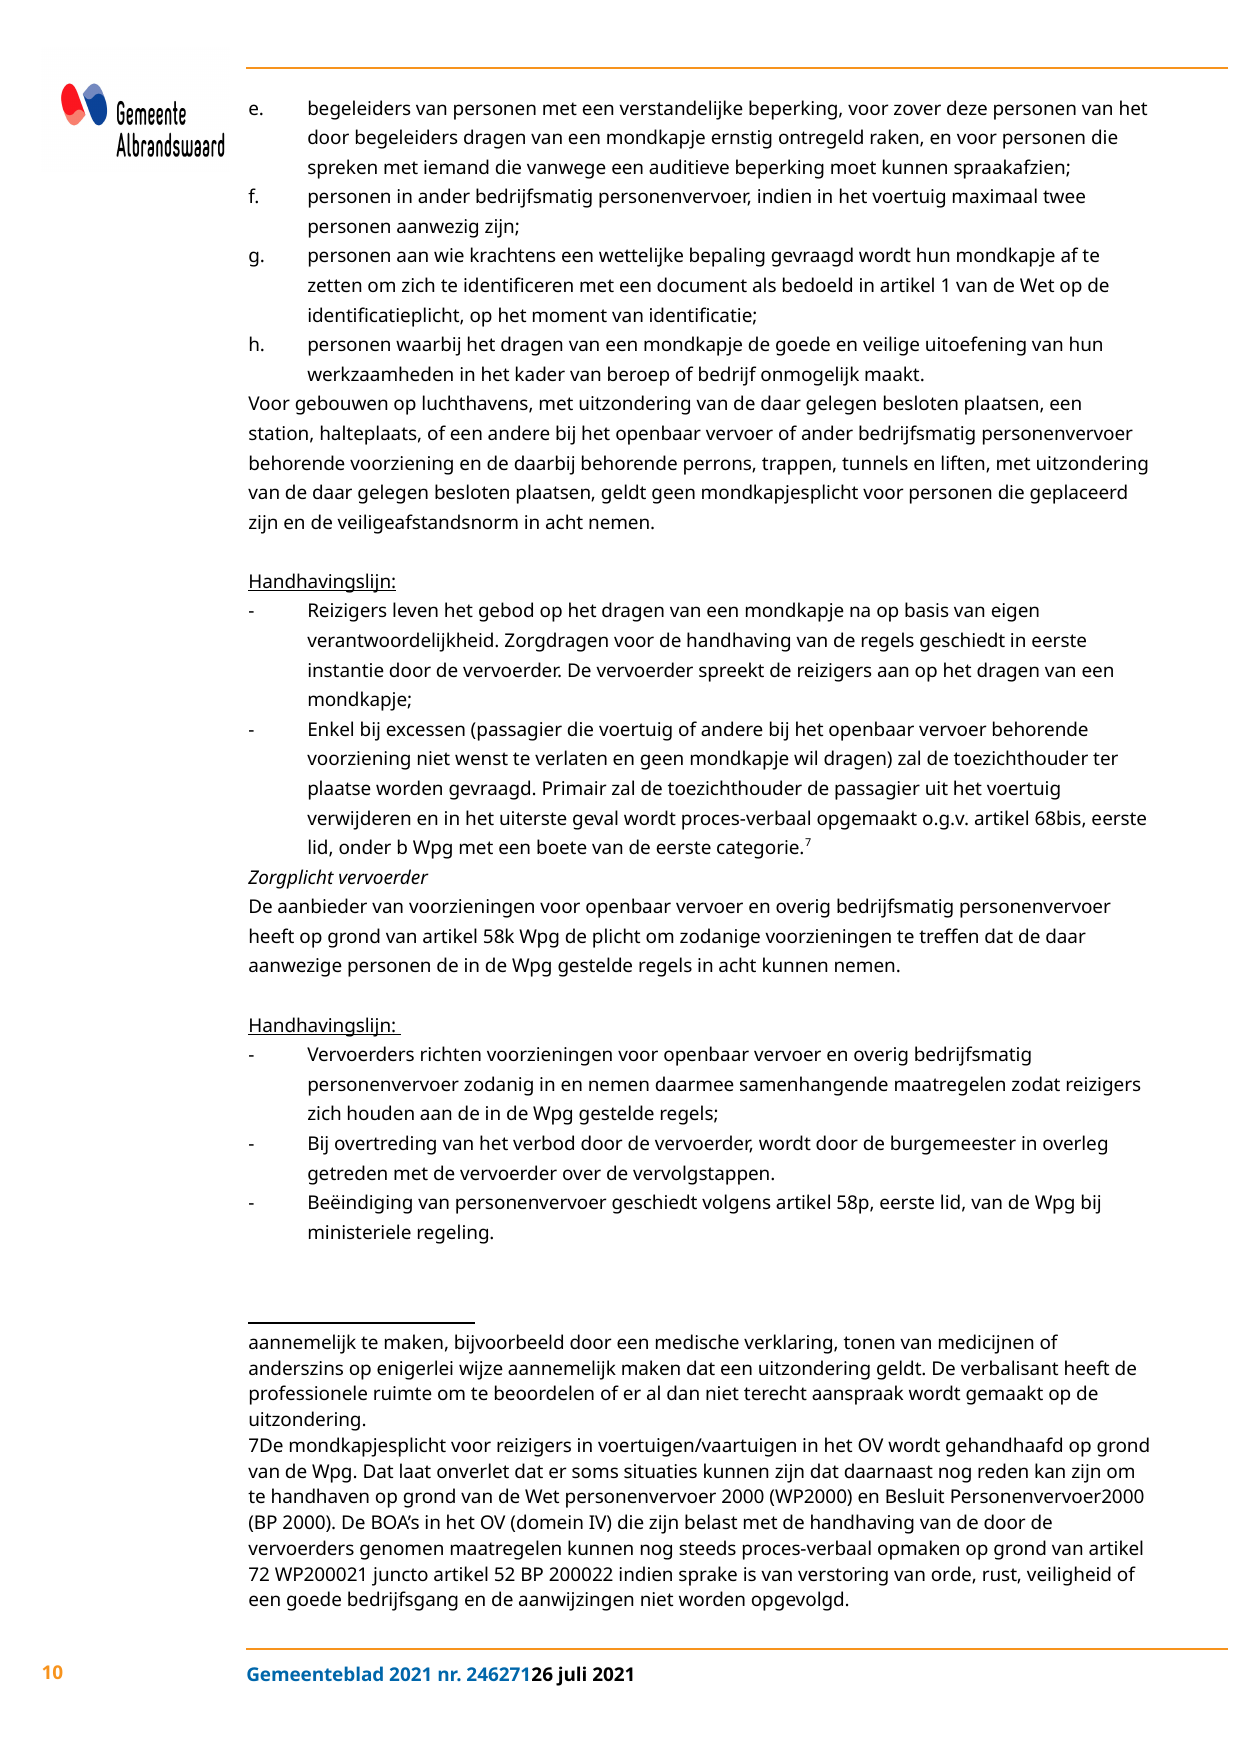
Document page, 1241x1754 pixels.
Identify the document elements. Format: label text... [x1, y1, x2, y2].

list Vervoerders richten voorzieningen voor openbaar vervoer en overig bedrijfsmatig personenvervoer zodanig in en nemen daarmee samenhangende maatregelen zodat reizigers zich houden aan de in de Wpg gestelde regels; [248, 1041, 1152, 1126]
list Reizigers leven het gebod op het dragen van een mondkapje na op basis van eigen verantwoordelijkheid. Zorgdragen voor de handhaving van de regels geschiedt in eerste instantie door de vervoerder. De vervoerder spreekt de reizigers aan op het dragen van een mondkapje; [248, 598, 1152, 712]
list Enkel bij excessen (passagier die voertuig of andere bij het openbaar vervoer behorende voorziening niet wenst te verlaten en geen mondkapje wil dragen) zal de toezichthouder ter plaatse worden gevraagd. Primair zal de toezichthouder de passagier uit het voertuig verwijderen en in het uiterste geval wordt proces-verbaal opgemaakt o.g.v. artikel 68bis, eerste lid, onder b Wpg met een boete van de eerste categorie. [248, 716, 1152, 860]
text Voor gebouwen op luchthavens, met uitzondering van de daar gelegen besloten plaatsen, een station, halteplaats, of een andere bij het openbaar vervoer of ander bedrijfsmatig personenvervoer behorende voorziening en de daarbij behorende perrons, trappen, tunnels en liften, met uitzondering van de daar gelegen besloten plaatsen, geldt geen mondkapjesplicht voor personen die geplaceerd zijn en de veiligeafstandsnorm in acht nemen. [248, 391, 1152, 535]
list personen in ander bedrijfsmatig personenvervoer, indien in het voertuig maximaal twee personen aanwezig zijn; [248, 183, 1152, 239]
list Bij overtreding van het verbod door de vervoerder, wordt door de burgemeester in overleg getreden met de vervoerder over de vervolgstappen. [248, 1130, 1152, 1186]
list personen aan wie krachtens een wettelijke bepaling gevraagd wordt hun mondkapje af te zetten om zich te identificeren met een document als bedoeld in artikel 1 van de Wet op de identificatieplicht, op het moment van identificatie; [248, 243, 1152, 328]
text Handhavingslijn: [248, 1012, 1152, 1038]
list Beëindiging van personenvervoer geschiedt volgens artikel 58p, eerste lid, van de Wpg bij ministeriele regeling. [248, 1189, 1152, 1245]
text De aanbieder van voorzieningen voor openbaar vervoer en overig bedrijfsmatig personenvervoer heeft op grond van artikel 58k Wpg de plicht om zodanige voorzieningen te treffen dat de daar aanwezige personen de in de Wpg gestelde regels in acht kunnen nemen. [248, 893, 1152, 978]
list begeleiders van personen met een verstandelijke beperking, voor zover deze personen van het door begeleiders dragen van een mondkapje ernstig ontregeld raken, en voor personen die spreken met iemand die vanwege een auditieve beperking moet kunnen spraakafzien; [248, 95, 1152, 180]
text Zorgplicht vervoerder [248, 864, 1152, 890]
list personen waarbij het dragen van een mondkapje de goede en veilige uitoefening van hun werkzaamheden in het kader van beroep of bedrijf onmogelijk maakt. [248, 331, 1152, 387]
text Handhavingslijn: [248, 568, 1152, 594]
list De mondkapjesplicht voor reizigers in voertuigen/vaartuigen in het OV wordt gehandhaafd op grond van de Wpg. Dat laat onverlet dat er soms situaties kunnen zijn dat daarnaast nog reden kan zijn om te handhaven op grond van de Wet personenvervoer 2000 (WP2000) en Besluit Personenvervoer2000 (BP 2000). De BOA’s in het OV (domein IV) die zijn belast met de handhaving van de door de vervoerders genomen maatregelen kunnen nog steeds proces-verbaal opmaken op grond van artikel 72 WP200021 juncto artikel 52 BP 200022 indien sprake is van verstoring van orde, rust, veiligheid of een goede bedrijfsgang en de aanwijzingen niet worden opgevolgd. [248, 1432, 1152, 1612]
picture [41, 47, 231, 172]
list aannemelijk te maken, bijvoorbeeld door een medische verklaring, tonen van medicijnen of anderszins op enigerlei wijze aannemelijk maken dat een uitzondering geldt. De verbalisant heeft de professionele ruimte om te beoordelen of er al dan niet terecht aanspraak wordt gemaakt op de uitzondering. [248, 1329, 1152, 1432]
